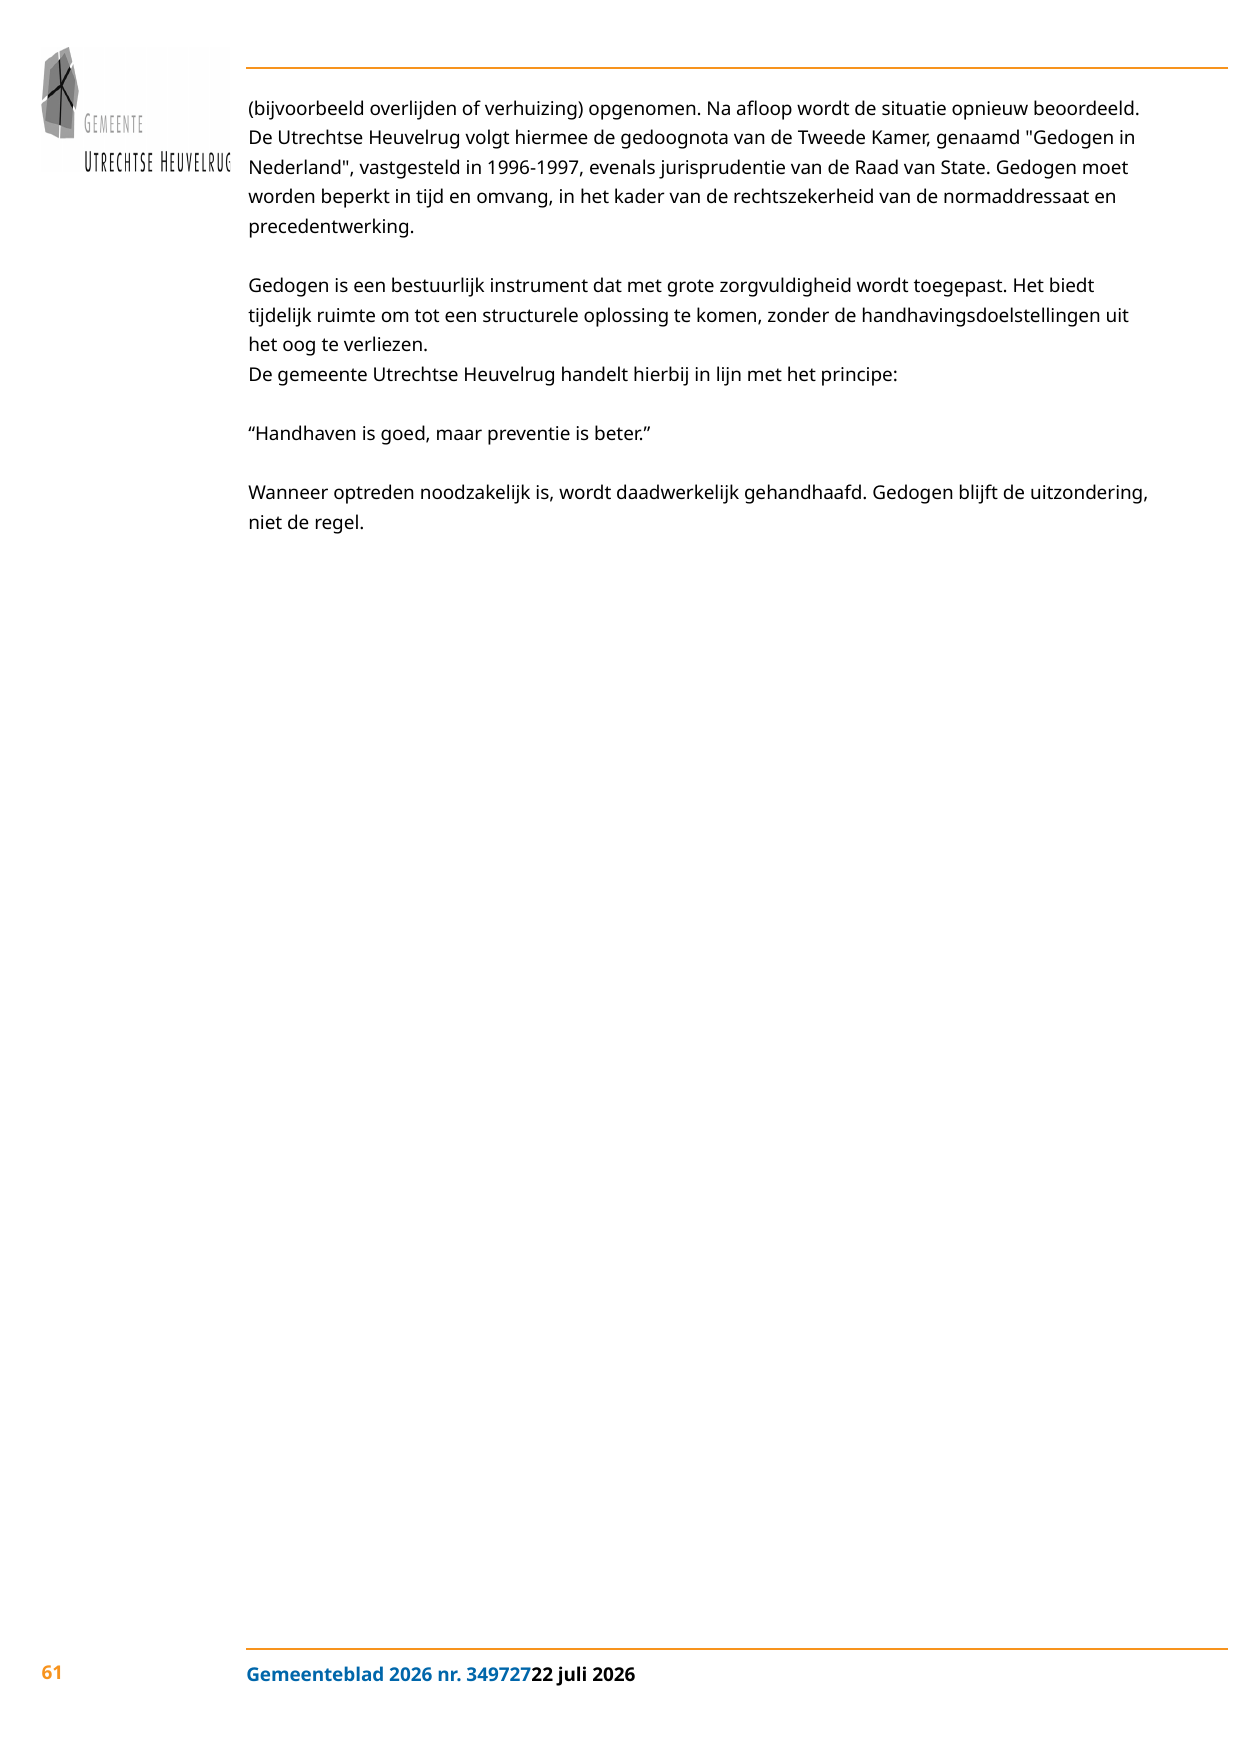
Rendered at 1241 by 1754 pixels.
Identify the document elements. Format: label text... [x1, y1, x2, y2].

picture [41, 47, 231, 172]
text De gemeente Utrechtse Heuvelrug handelt hierbij in lijn met het principe: [248, 361, 1152, 387]
text Wanneer optreden noodzakelijk is, wordt daadwerkelijk gehandhaafd. Gedogen blijft de uitzondering, niet de regel. [248, 479, 1152, 535]
text “Handhaven is goed, maar preventie is beter.” [248, 420, 1152, 446]
text (bijvoorbeeld overlijden of verhuizing) opgenomen. Na afloop wordt de situatie opnieuw beoordeeld. De Utrechtse Heuvelrug volgt hiermee de gedoognota van de Tweede Kamer, genaamd "Gedogen in Nederland", vastgesteld in 1996-1997, evenals jurisprudentie van de Raad van State. Gedogen moet worden beperkt in tijd en omvang, in het kader van de rechtszekerheid van de normaddressaat en precedentwerking. [248, 95, 1152, 239]
text Gedogen is een bestuurlijk instrument dat met grote zorgvuldigheid wordt toegepast. Het biedt tijdelijk ruimte om tot een structurele oplossing te komen, zonder de handhavingsdoelstellingen uit het oog te verliezen. [248, 272, 1152, 357]
